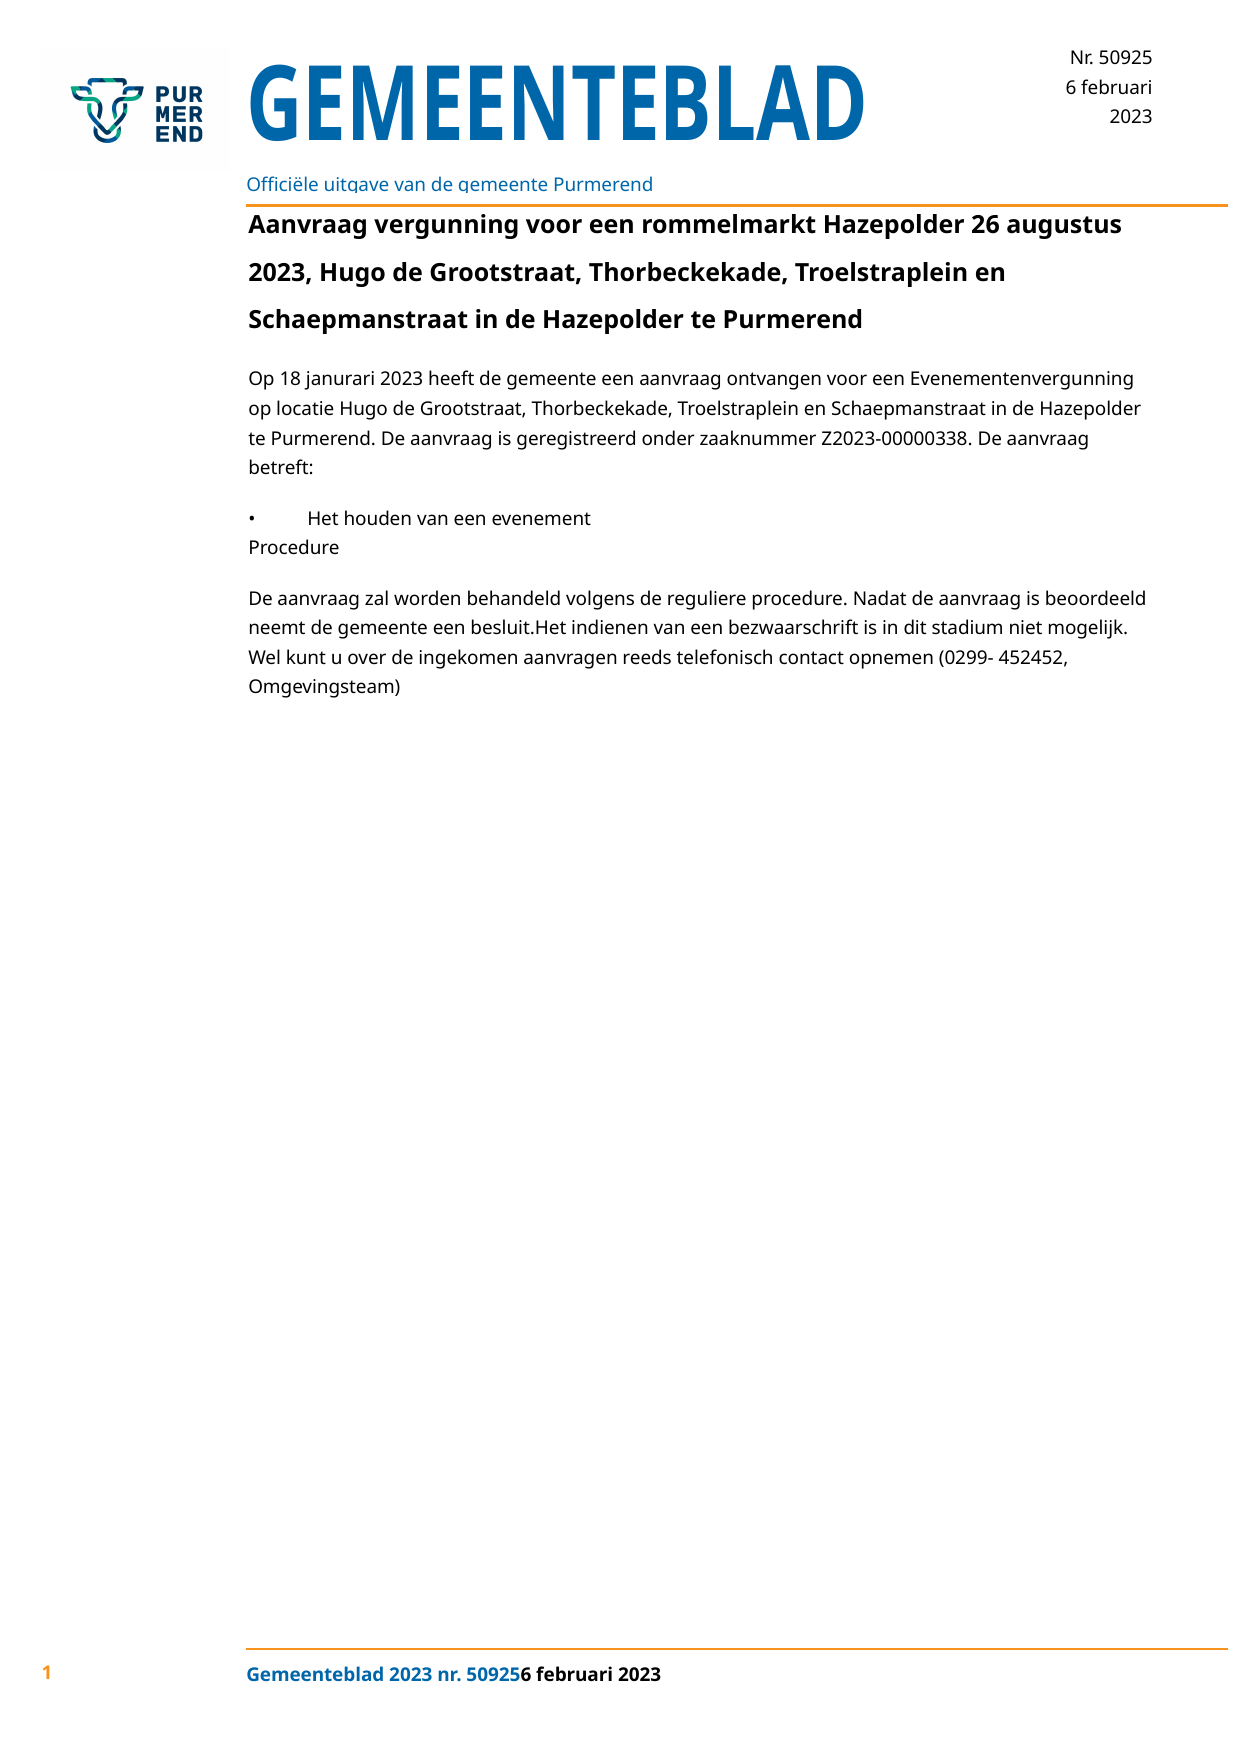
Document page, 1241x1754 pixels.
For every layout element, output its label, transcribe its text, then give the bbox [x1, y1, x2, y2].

text Procedure [248, 534, 1152, 560]
text De aanvraag zal worden behandeld volgens de reguliere procedure. Nadat de aanvraag is beoordeeld neemt de gemeente een besluit.Het indienen van een bezwaarschrift is in dit stadium niet mogelijk. Wel kunt u over de ingekomen aanvragen reeds telefonisch contact opnemen (0299- 452452, Omgevingsteam) [248, 585, 1152, 699]
text Op 18 janurari 2023 heeft de gemeente een aanvraag ontvangen voor een Evenementenvergunning op locatie Hugo de Grootstraat, Thorbeckekade, Troelstraplein en Schaepmanstraat in de Hazepolder te Purmerend. De aanvraag is geregistreerd onder zaaknummer Z2023-00000338. De aanvraag betreft: [248, 366, 1152, 480]
text Aanvraag vergunning voor een rommelmarkt Hazepolder 26 augustus 2023, Hugo de Grootstraat, Thorbeckekade, Troelstraplein en Schaepmanstraat in de Hazepolder te Purmerend [248, 207, 1152, 336]
picture [41, 47, 231, 172]
list Het houden van een evenement [248, 505, 1152, 530]
